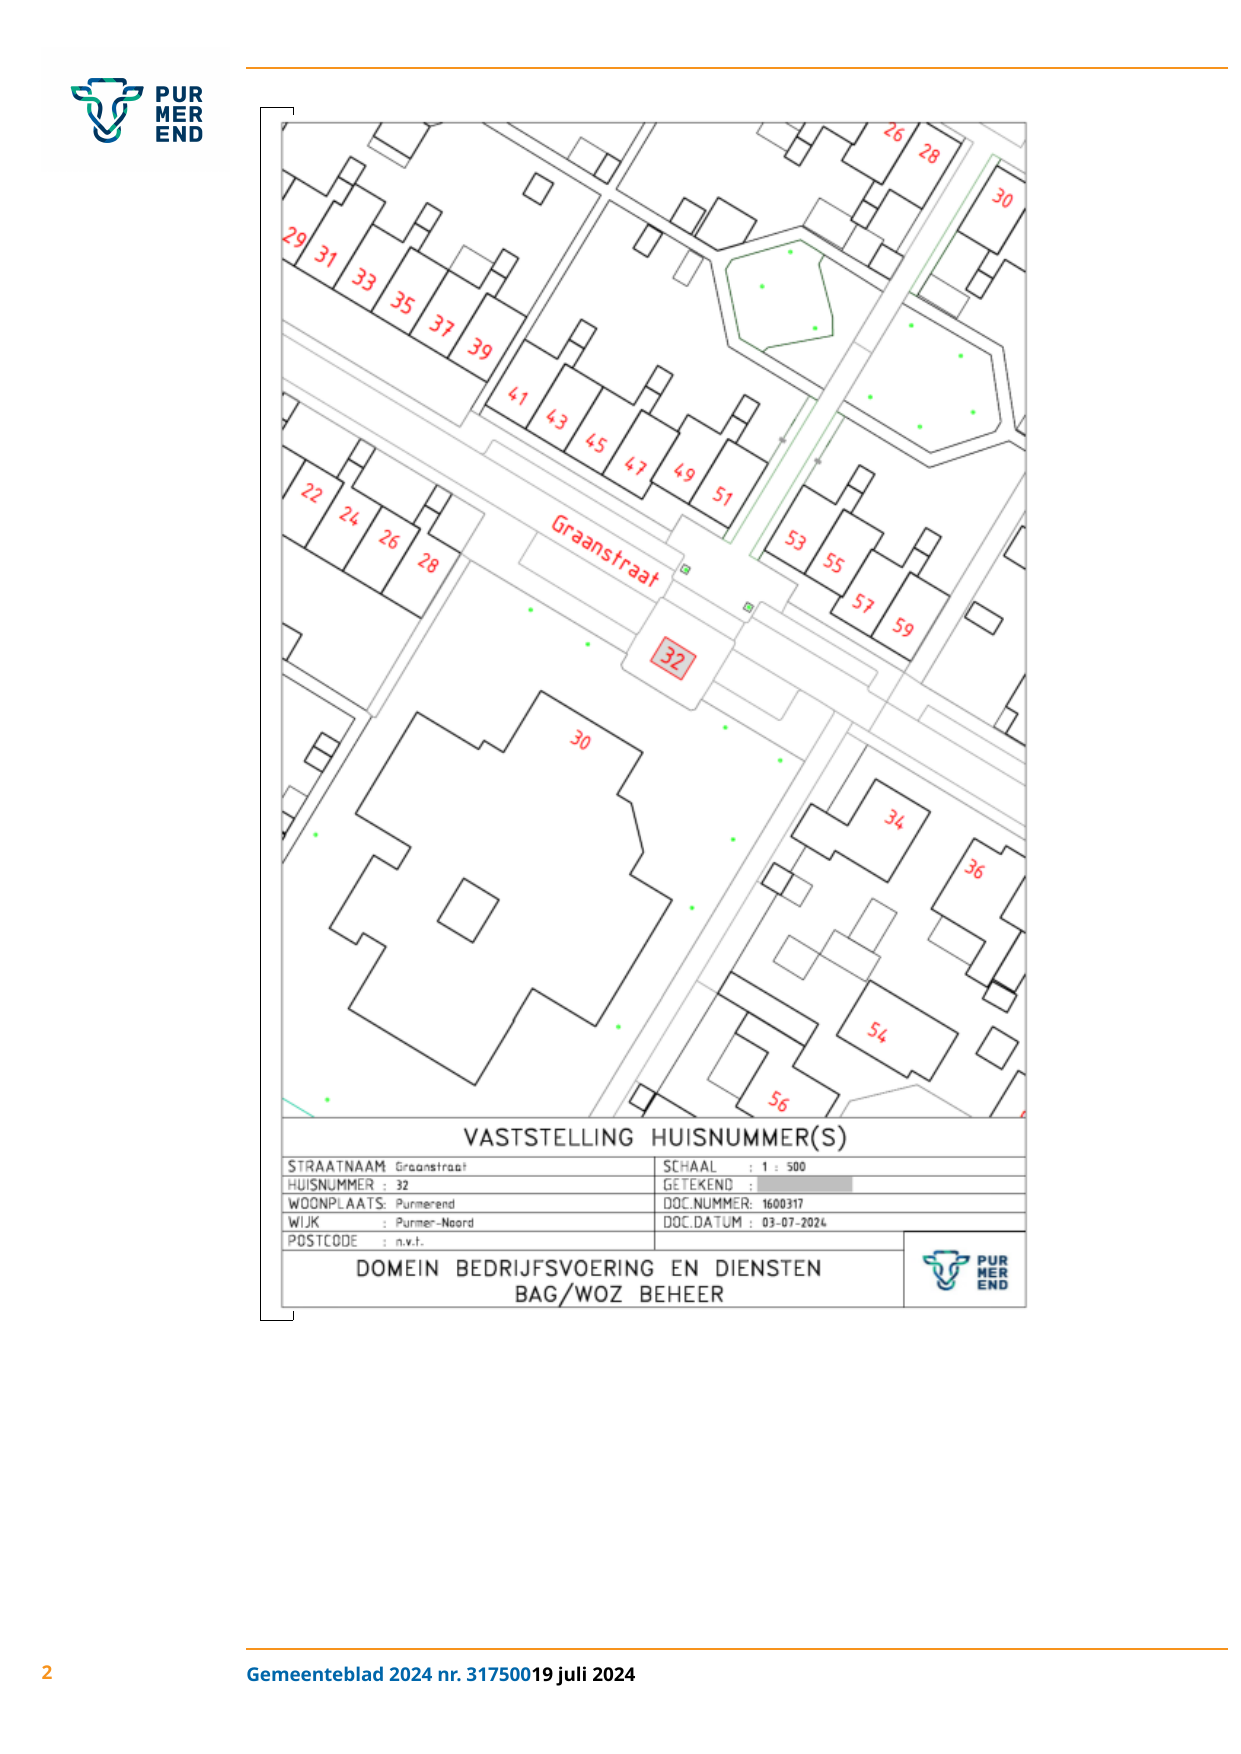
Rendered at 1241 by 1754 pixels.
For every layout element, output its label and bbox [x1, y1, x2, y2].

picture [41, 47, 231, 172]
picture [268, 115, 1036, 1311]
